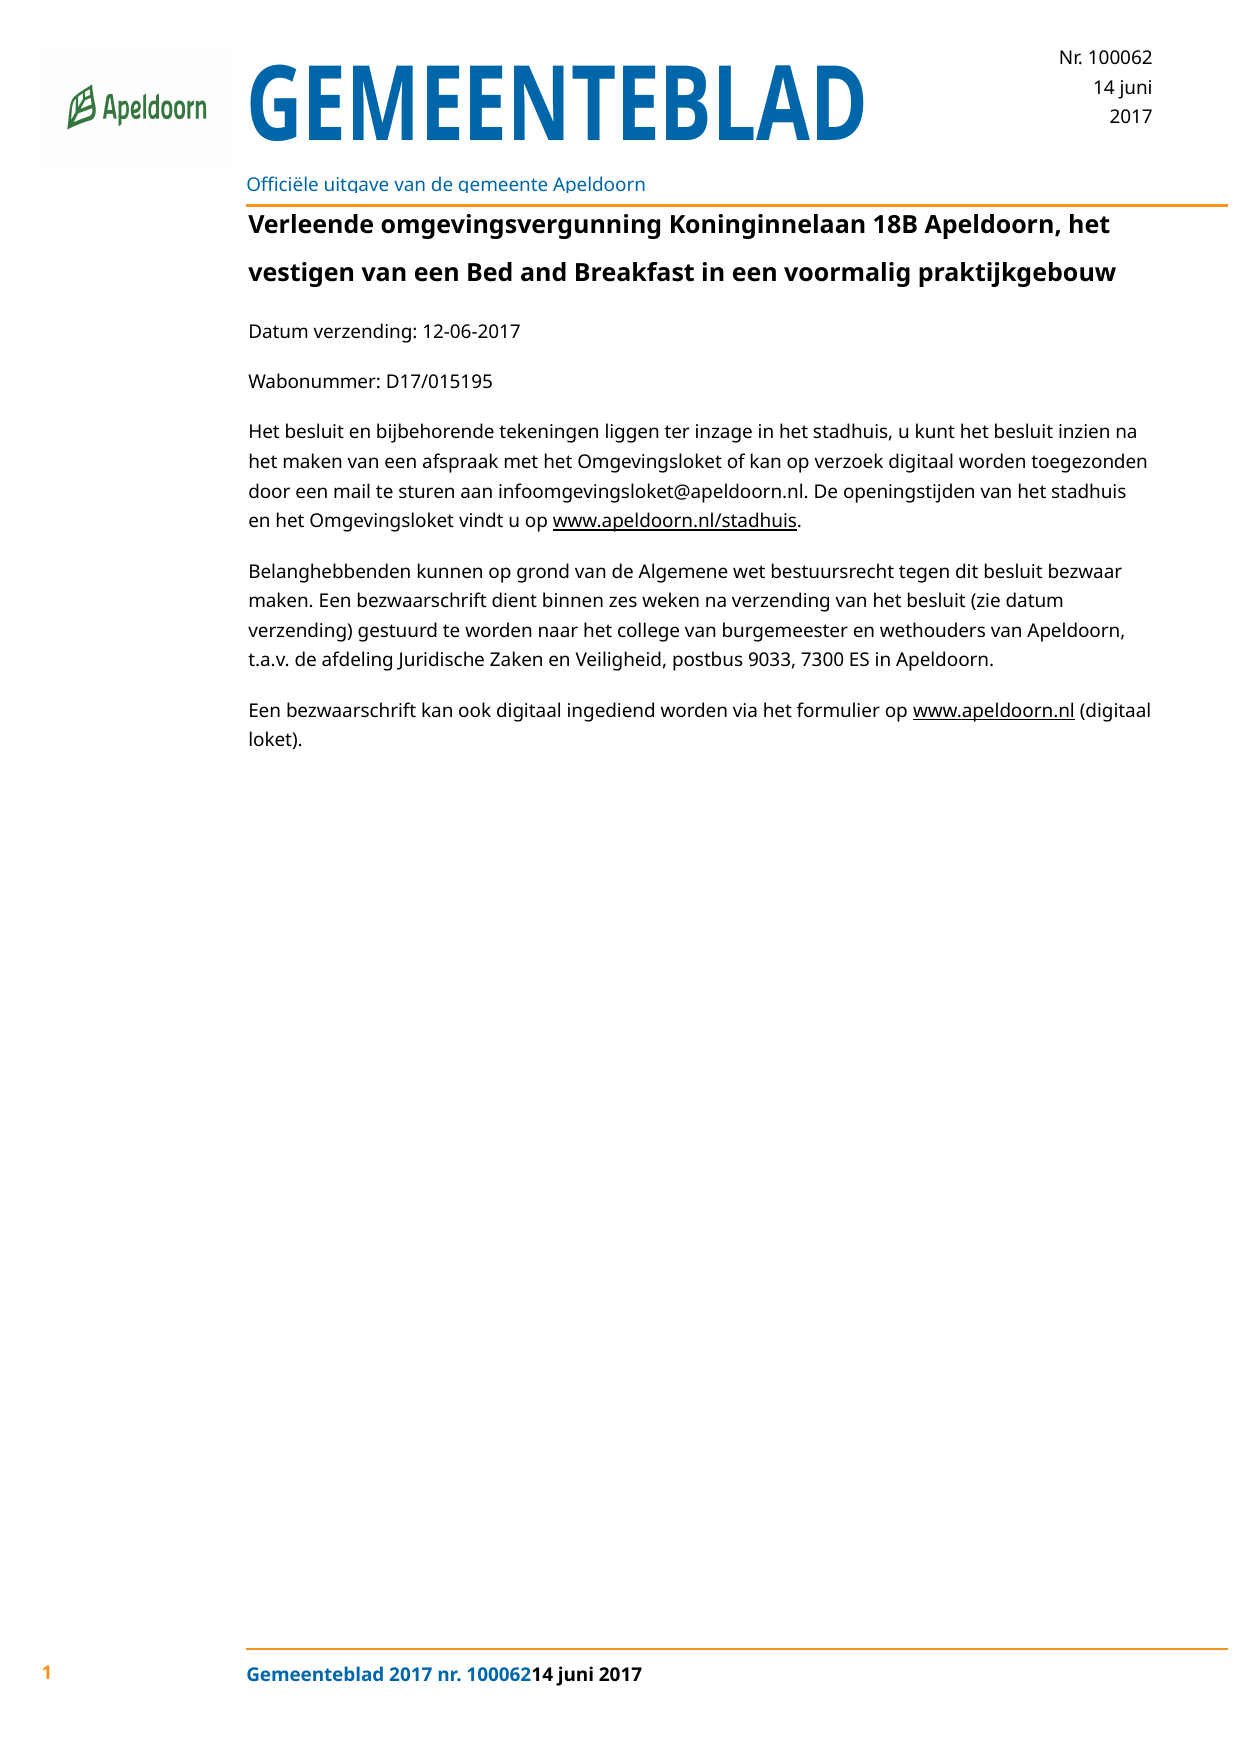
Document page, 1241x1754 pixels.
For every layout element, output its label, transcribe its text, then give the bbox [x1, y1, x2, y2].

text Een bezwaarschrift kan ook digitaal ingediend worden via het formulier op www.apeldoorn.nl (digitaal loket). [248, 697, 1152, 752]
text Wabonummer: D17/015195 [248, 368, 1152, 394]
text Belanghebbenden kunnen op grond van de Algemene wet bestuursrecht tegen dit besluit bezwaar maken. Een bezwaarschrift dient binnen zes weken na verzending van het besluit (zie datum verzending) gestuurd te worden naar het college van burgemeester en wethouders van Apeldoorn, t.a.v. de afdeling Juridische Zaken en Veiligheid, postbus 9033, 7300 ES in Apeldoorn. [248, 558, 1152, 672]
text Verleende omgevingsvergunning Koninginnelaan 18B Apeldoorn, het vestigen van een Bed and Breakfast in een voormalig praktijkgebouw [248, 207, 1152, 288]
text Datum verzending: 12-06-2017 [248, 318, 1152, 344]
picture [41, 47, 231, 172]
text Het besluit en bijbehorende tekeningen liggen ter inzage in het stadhuis, u kunt het besluit inzien na het maken van een afspraak met het Omgevingsloket of kan op verzoek digitaal worden toegezonden door een mail te sturen aan infoomgevingsloket@apeldoorn.nl. De openingstijden van het stadhuis en het Omgevingsloket vindt u op www.apeldoorn.nl/stadhuis. [248, 419, 1152, 533]
